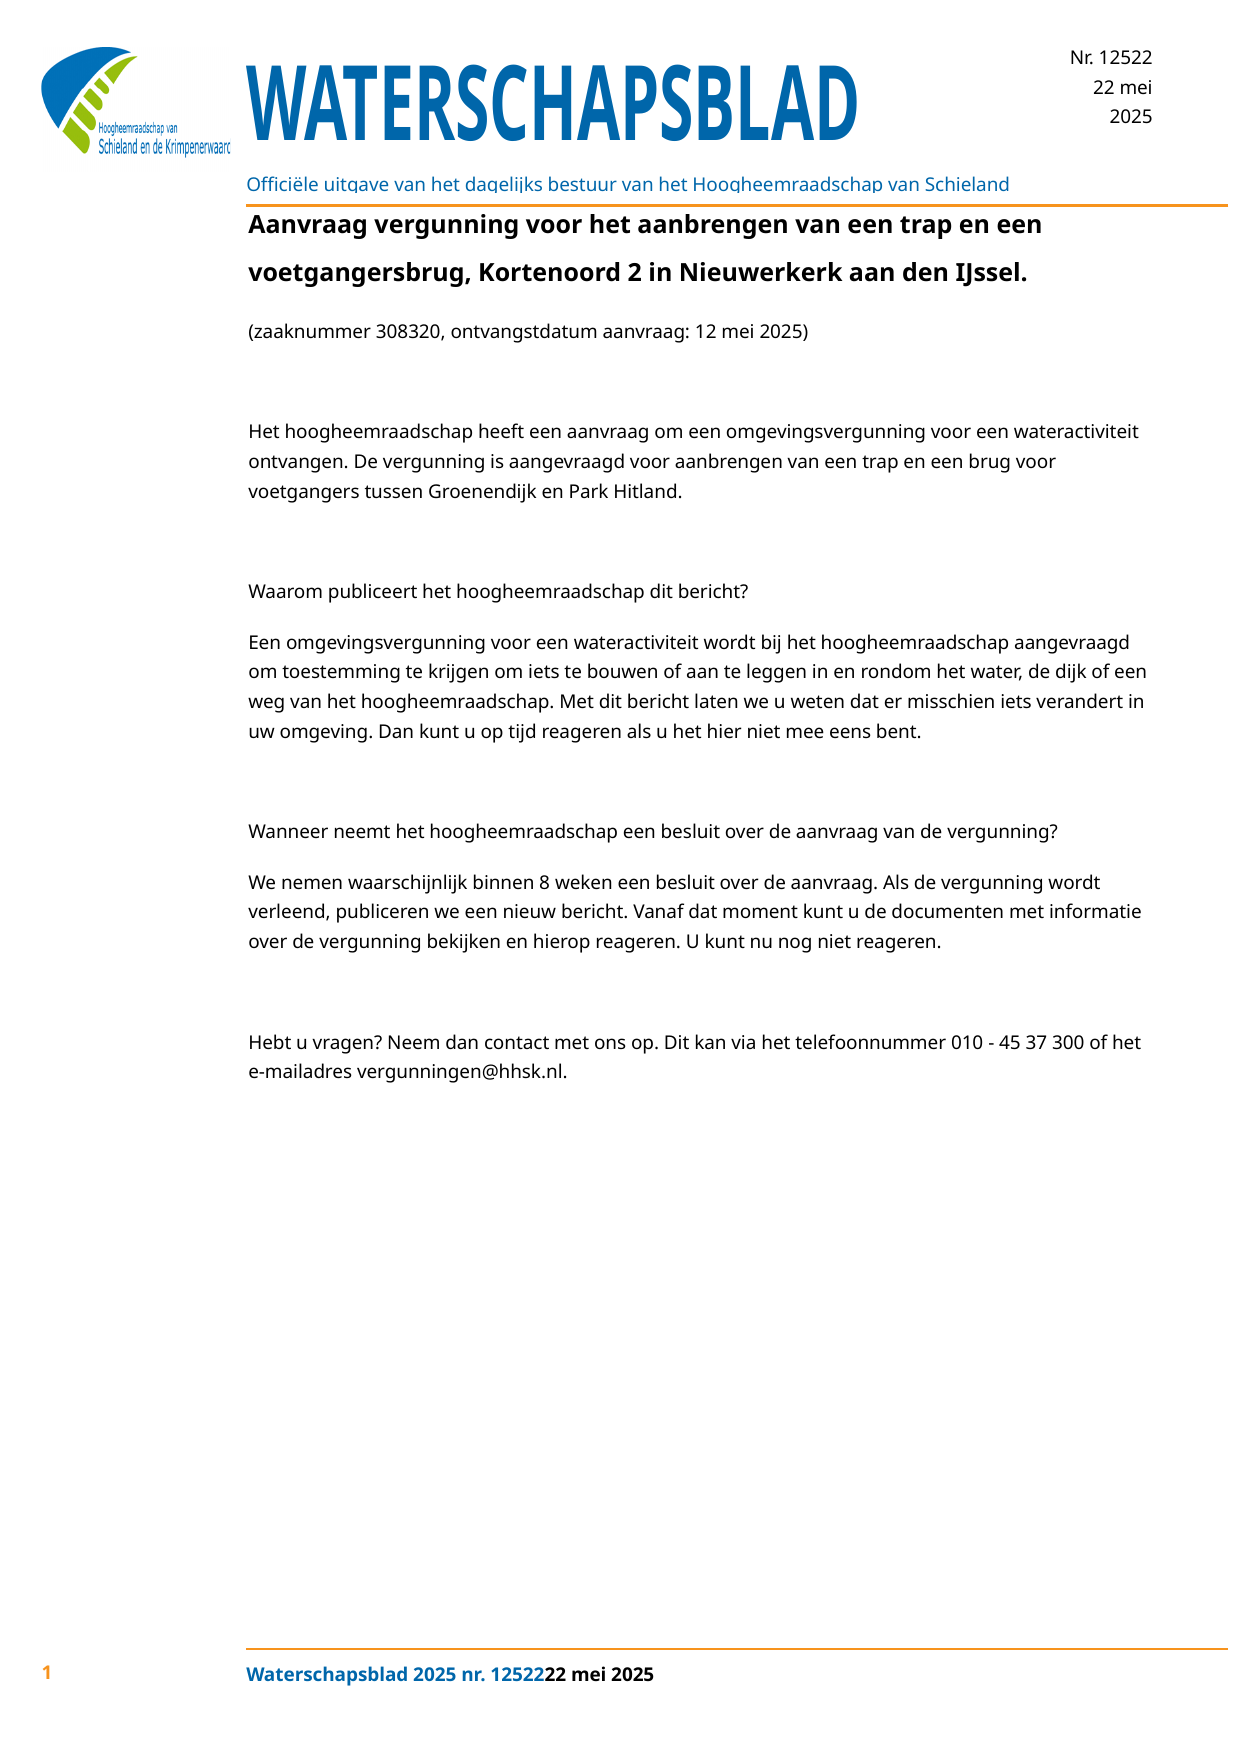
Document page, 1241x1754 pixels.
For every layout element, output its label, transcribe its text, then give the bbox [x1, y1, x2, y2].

text (zaaknummer 308320, ontvangstdatum aanvraag: 12 mei 2025) [248, 318, 1152, 344]
text Waarom publiceert het hoogheemraadschap dit bericht? [248, 579, 1152, 604]
text Het hoogheemraadschap heeft een aanvraag om een omgevingsvergunning voor een wateractiviteit ontvangen. De vergunning is aangevraagd voor aanbrengen van een trap en een brug voor voetgangers tussen Groenendijk en Park Hitland. [248, 419, 1152, 504]
picture [41, 47, 231, 172]
text Aanvraag vergunning voor het aanbrengen van een trap en een voetgangersbrug, Kortenoord 2 in Nieuwerkerk aan den IJssel. [248, 207, 1152, 288]
text Wanneer neemt het hoogheemraadschap een besluit over de aanvraag van de vergunning? [248, 819, 1152, 844]
text We nemen waarschijnlijk binnen 8 weken een besluit over de aanvraag. Als de vergunning wordt verleend, publiceren we een nieuw bericht. Vanaf dat moment kunt u de documenten met informatie over de vergunning bekijken en hierop reageren. U kunt nu nog niet reageren. [248, 869, 1152, 954]
text Hebt u vragen? Neem dan contact met ons op. Dit kan via het telefoonnummer 010 - 45 37 300 of het e-mailadres vergunningen@hhsk.nl. [248, 1029, 1152, 1084]
text Een omgevingsvergunning voor een wateractiviteit wordt bij het hoogheemraadschap aangevraagd om toestemming te krijgen om iets te bouwen of aan te leggen in en rondom het water, de dijk of een weg van het hoogheemraadschap. Met dit bericht laten we u weten dat er misschien iets verandert in uw omgeving. Dan kunt u op tijd reageren als u het hier niet mee eens bent. [248, 629, 1152, 744]
